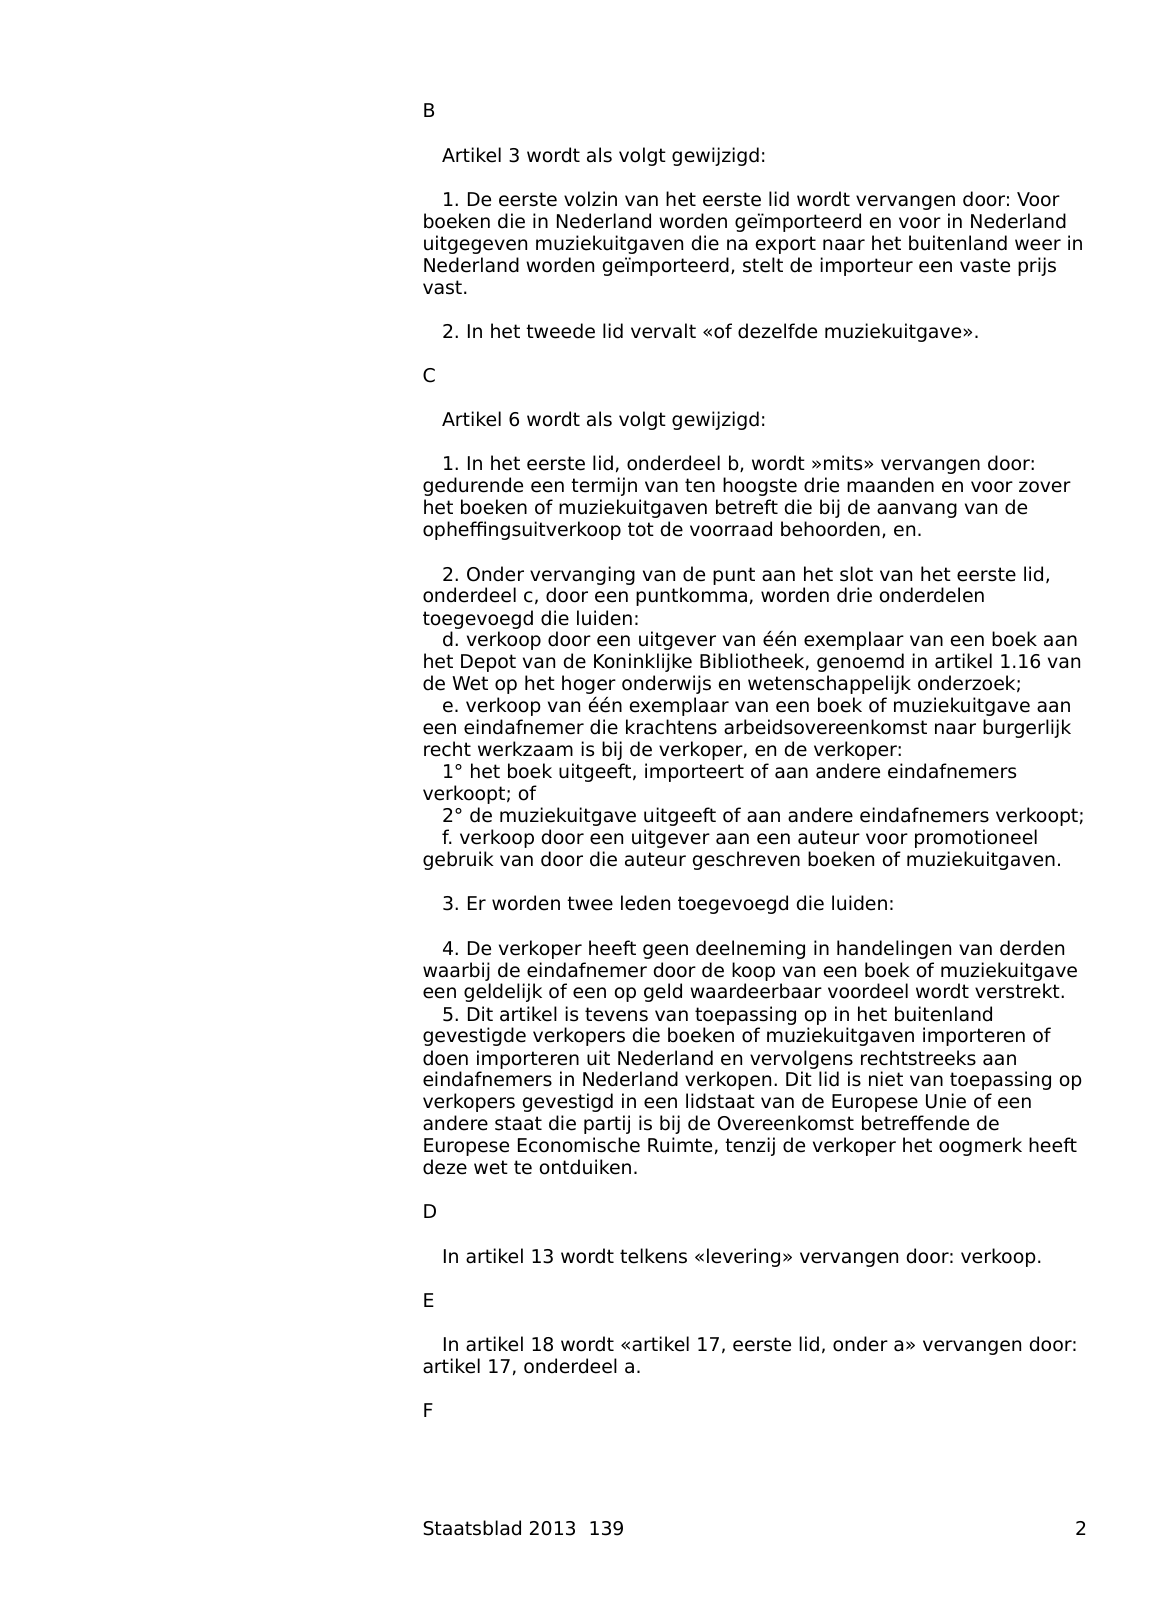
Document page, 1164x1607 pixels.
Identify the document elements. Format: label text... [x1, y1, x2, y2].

text D [422, 1201, 1087, 1223]
text Artikel 3 wordt als volgt gewijzigd: [422, 144, 1087, 167]
text 4. De verkoper heeft geen deelneming in handelingen van derden waarbij de eindafnemer door de koop van een boek of muziekuitgave een geldelijk of een op geld waardeerbaar voordeel wordt verstrekt. [422, 937, 1087, 1003]
text E [422, 1290, 1087, 1312]
text 3. Er worden twee leden toegevoegd die luiden: [422, 893, 1087, 915]
text 5. Dit artikel is tevens van toepassing op in het buitenland gevestigde verkopers die boeken of muziekuitgaven importeren of doen importeren uit Nederland en vervolgens rechtstreeks aan eindafnemers in Nederland verkopen. Dit lid is niet van toepassing op verkopers gevestigd in een lidstaat van de Europese Unie of een andere staat die partij is bij de Overeenkomst betreffende de Europese Economische Ruimte, tenzij de verkoper het oogmerk heeft deze wet te ontduiken. [422, 1003, 1087, 1179]
text 2° de muziekuitgave uitgeeft of aan andere eindafnemers verkoopt; [422, 805, 1087, 827]
text In artikel 13 wordt telkens «levering» vervangen door: verkoop. [422, 1246, 1087, 1268]
text In artikel 18 wordt «artikel 17, eerste lid, onder a» vervangen door: artikel 17, onderdeel a. [422, 1334, 1087, 1378]
text d. verkoop door een uitgever van één exemplaar van een boek aan het Depot van de Koninklijke Bibliotheek, genoemd in artikel 1.16 van de Wet op het hoger onderwijs en wetenschappelijk onderzoek; [422, 629, 1087, 695]
text C [422, 365, 1087, 387]
text 1° het boek uitgeeft, importeert of aan andere eindafnemers verkoopt; of [422, 761, 1087, 805]
text Artikel 6 wordt als volgt gewijzigd: [422, 409, 1087, 431]
text f. verkoop door een uitgever aan een auteur voor promotioneel gebruik van door die auteur geschreven boeken of muziekuitgaven. [422, 827, 1087, 871]
text 1. De eerste volzin van het eerste lid wordt vervangen door: Voor boeken die in Nederland worden geïmporteerd en voor in Nederland uitgegeven muziekuitgaven die na export naar het buitenland weer in Nederland worden geïmporteerd, stelt de importeur een vaste prijs vast. [422, 189, 1087, 299]
text F [422, 1400, 1087, 1422]
text 2. Onder vervanging van de punt aan het slot van het eerste lid, onderdeel c, door een puntkomma, worden drie onderdelen toegevoegd die luiden: [422, 563, 1087, 629]
text 1. In het eerste lid, onderdeel b, wordt »mits» vervangen door: gedurende een termijn van ten hoogste drie maanden en voor zover het boeken of muziekuitgaven betreft die bij de aanvang van de opheffingsuitverkoop tot de voorraad behoorden, en. [422, 453, 1087, 541]
text e. verkoop van één exemplaar van een boek of muziekuitgave aan een eindafnemer die krachtens arbeidsovereenkomst naar burgerlijk recht werkzaam is bij de verkoper, en de verkoper: [422, 695, 1087, 761]
text 2. In het tweede lid vervalt «of dezelfde muziekuitgave». [422, 321, 1087, 343]
text B [422, 100, 1087, 122]
